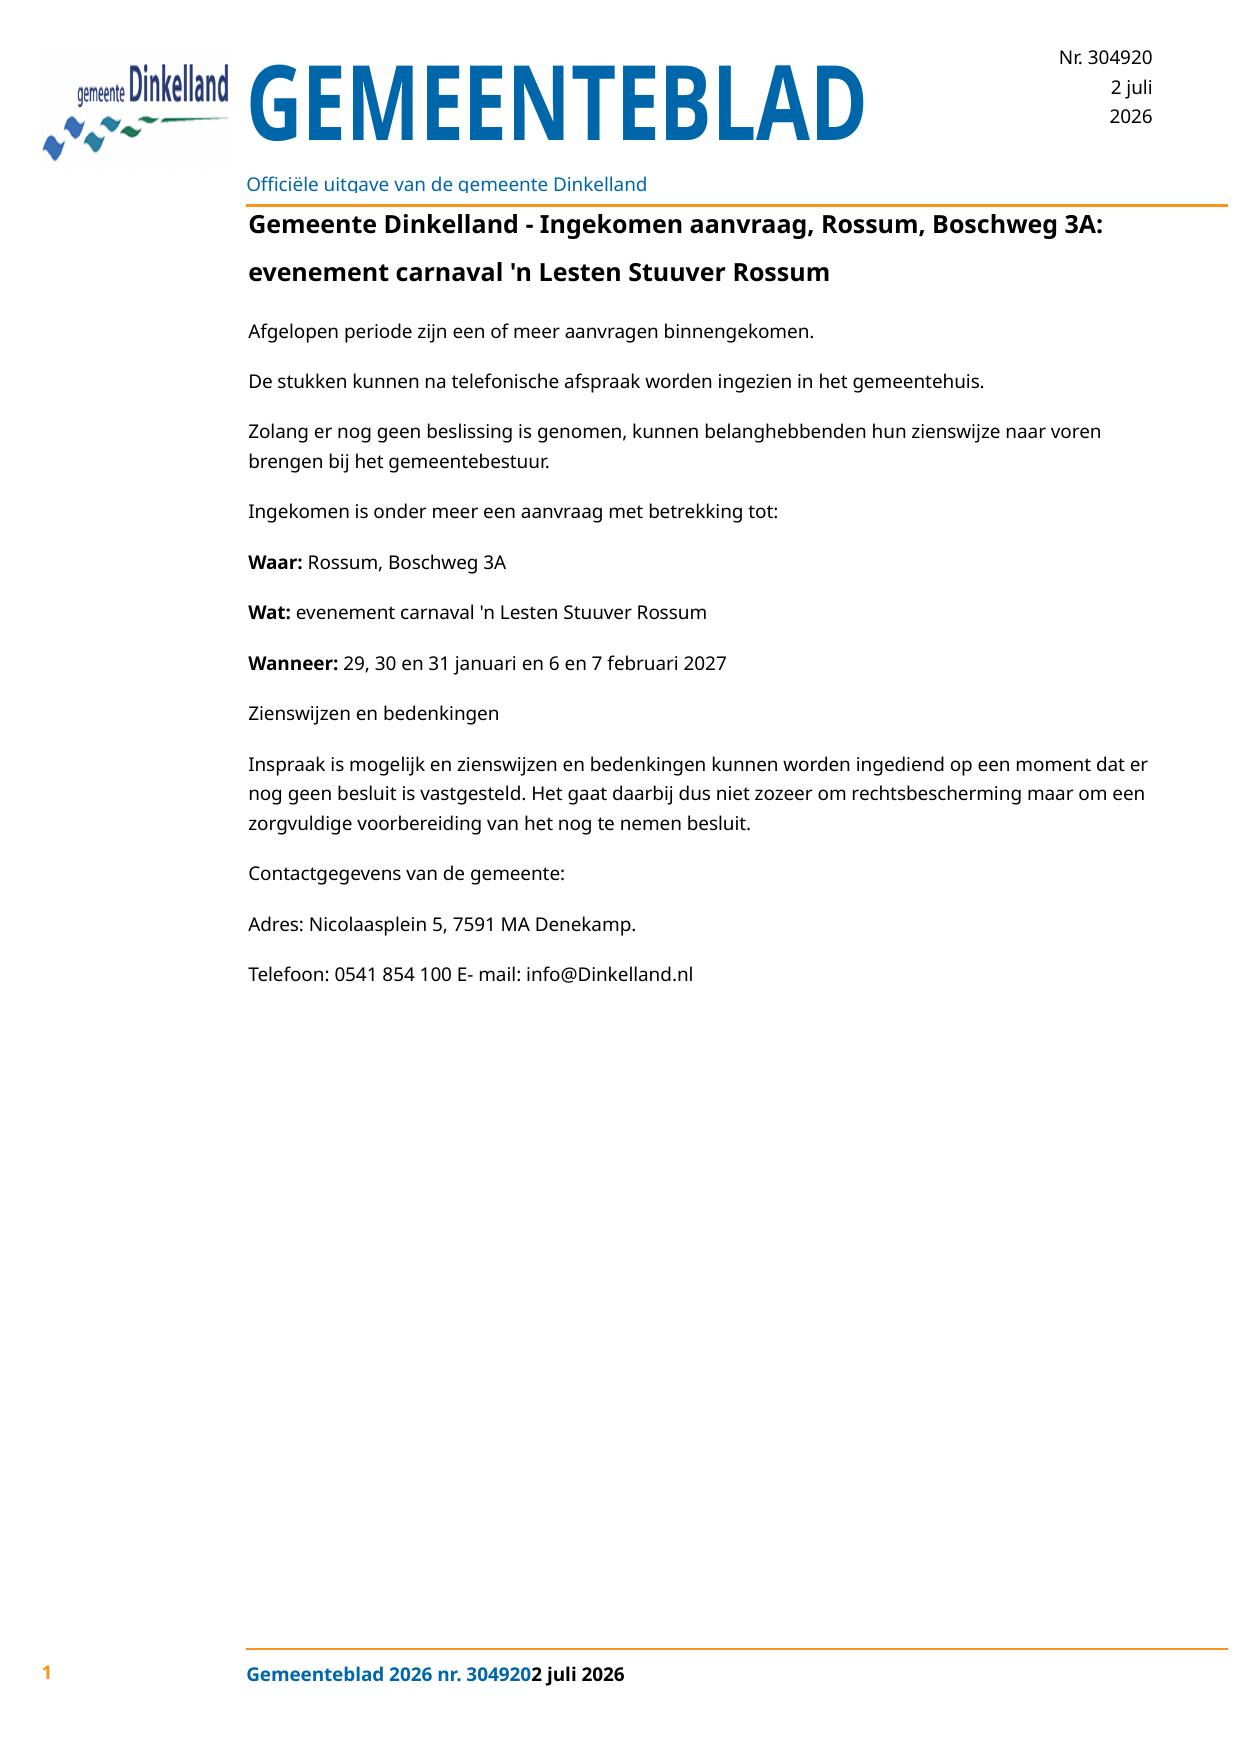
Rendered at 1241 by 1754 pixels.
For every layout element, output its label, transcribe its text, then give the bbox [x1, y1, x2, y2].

text Adres: Nicolaasplein 5, 7591 MA Denekamp. [248, 911, 1152, 937]
text Telefoon: 0541 854 100 E- mail: info@Dinkelland.nl [248, 961, 1152, 987]
text Zolang er nog geen beslissing is genomen, kunnen belanghebbenden hun zienswijze naar voren brengen bij het gemeentebestuur. [248, 419, 1152, 474]
text Inspraak is mogelijk en zienswijzen en bedenkingen kunnen worden ingediend op een moment dat er nog geen besluit is vastgesteld. Het gaat daarbij dus niet zozeer om rechtsbescherming maar om een zorgvuldige voorbereiding van het nog te nemen besluit. [248, 751, 1152, 836]
text De stukken kunnen na telefonische afspraak worden ingezien in het gemeentehuis. [248, 368, 1152, 394]
text Gemeente Dinkelland - Ingekomen aanvraag, Rossum, Boschweg 3A: evenement carnaval 'n Lesten Stuuver Rossum [248, 207, 1152, 288]
text Zienswijzen en bedenkingen [248, 700, 1152, 726]
text Contactgegevens van de gemeente: [248, 860, 1152, 886]
text Ingekomen is onder meer een aanvraag met betrekking tot: [248, 499, 1152, 524]
text Waar: Rossum, Boschweg 3A [248, 549, 1152, 575]
picture [41, 47, 231, 172]
text Afgelopen periode zijn een of meer aanvragen binnengekomen. [248, 318, 1152, 344]
text Wat: evenement carnaval 'n Lesten Stuuver Rossum [248, 599, 1152, 625]
text Wanneer: 29, 30 en 31 januari en 6 en 7 februari 2027 [248, 650, 1152, 676]
